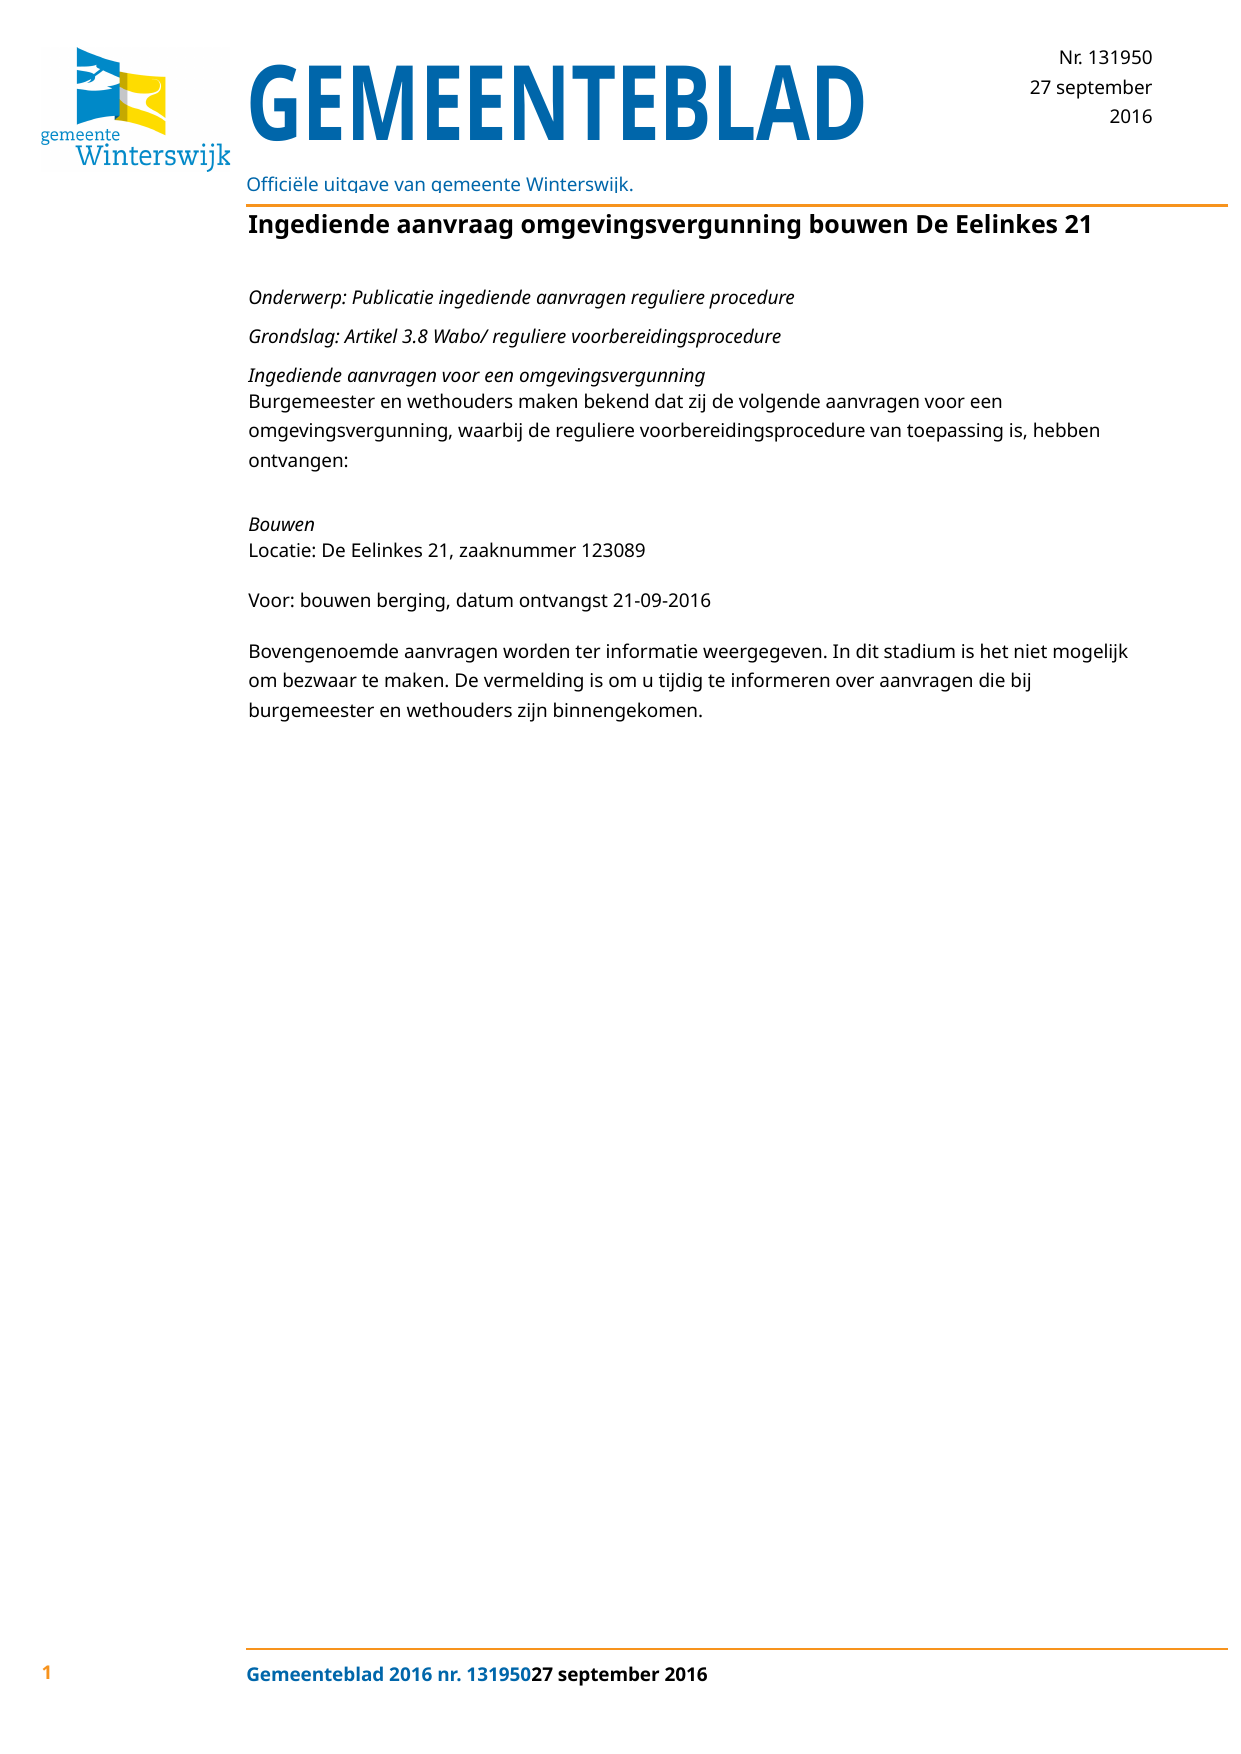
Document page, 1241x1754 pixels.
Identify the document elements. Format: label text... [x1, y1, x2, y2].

text Ingediende aanvragen voor een omgevingsvergunning [248, 362, 1152, 388]
text Onderwerp: Publicatie ingediende aanvragen reguliere procedure [248, 284, 1152, 309]
text Ingediende aanvraag omgevingsvergunning bouwen De Eelinkes 21 [248, 207, 1152, 241]
text Bovengenoemde aanvragen worden ter informatie weergegeven. In dit stadium is het niet mogelijk om bezwaar te maken. De vermelding is om u tijdig te informeren over aanvragen die bij burgemeester en wethouders zijn binnengekomen. [248, 638, 1152, 723]
text Burgemeester en wethouders maken bekend dat zij de volgende aanvragen voor een omgevingsvergunning, waarbij de reguliere voorbereidingsprocedure van toepassing is, hebben ontvangen: [248, 388, 1152, 473]
text Bouwen [248, 511, 1152, 537]
text Grondslag: Artikel 3.8 Wabo/ reguliere voorbereidingsprocedure [248, 323, 1152, 349]
text Locatie: De Eelinkes 21, zaaknummer 123089 [248, 537, 1152, 563]
text Voor: bouwen berging, datum ontvangst 21-09-2016 [248, 587, 1152, 613]
picture [225, 153, 231, 162]
picture [41, 47, 231, 172]
